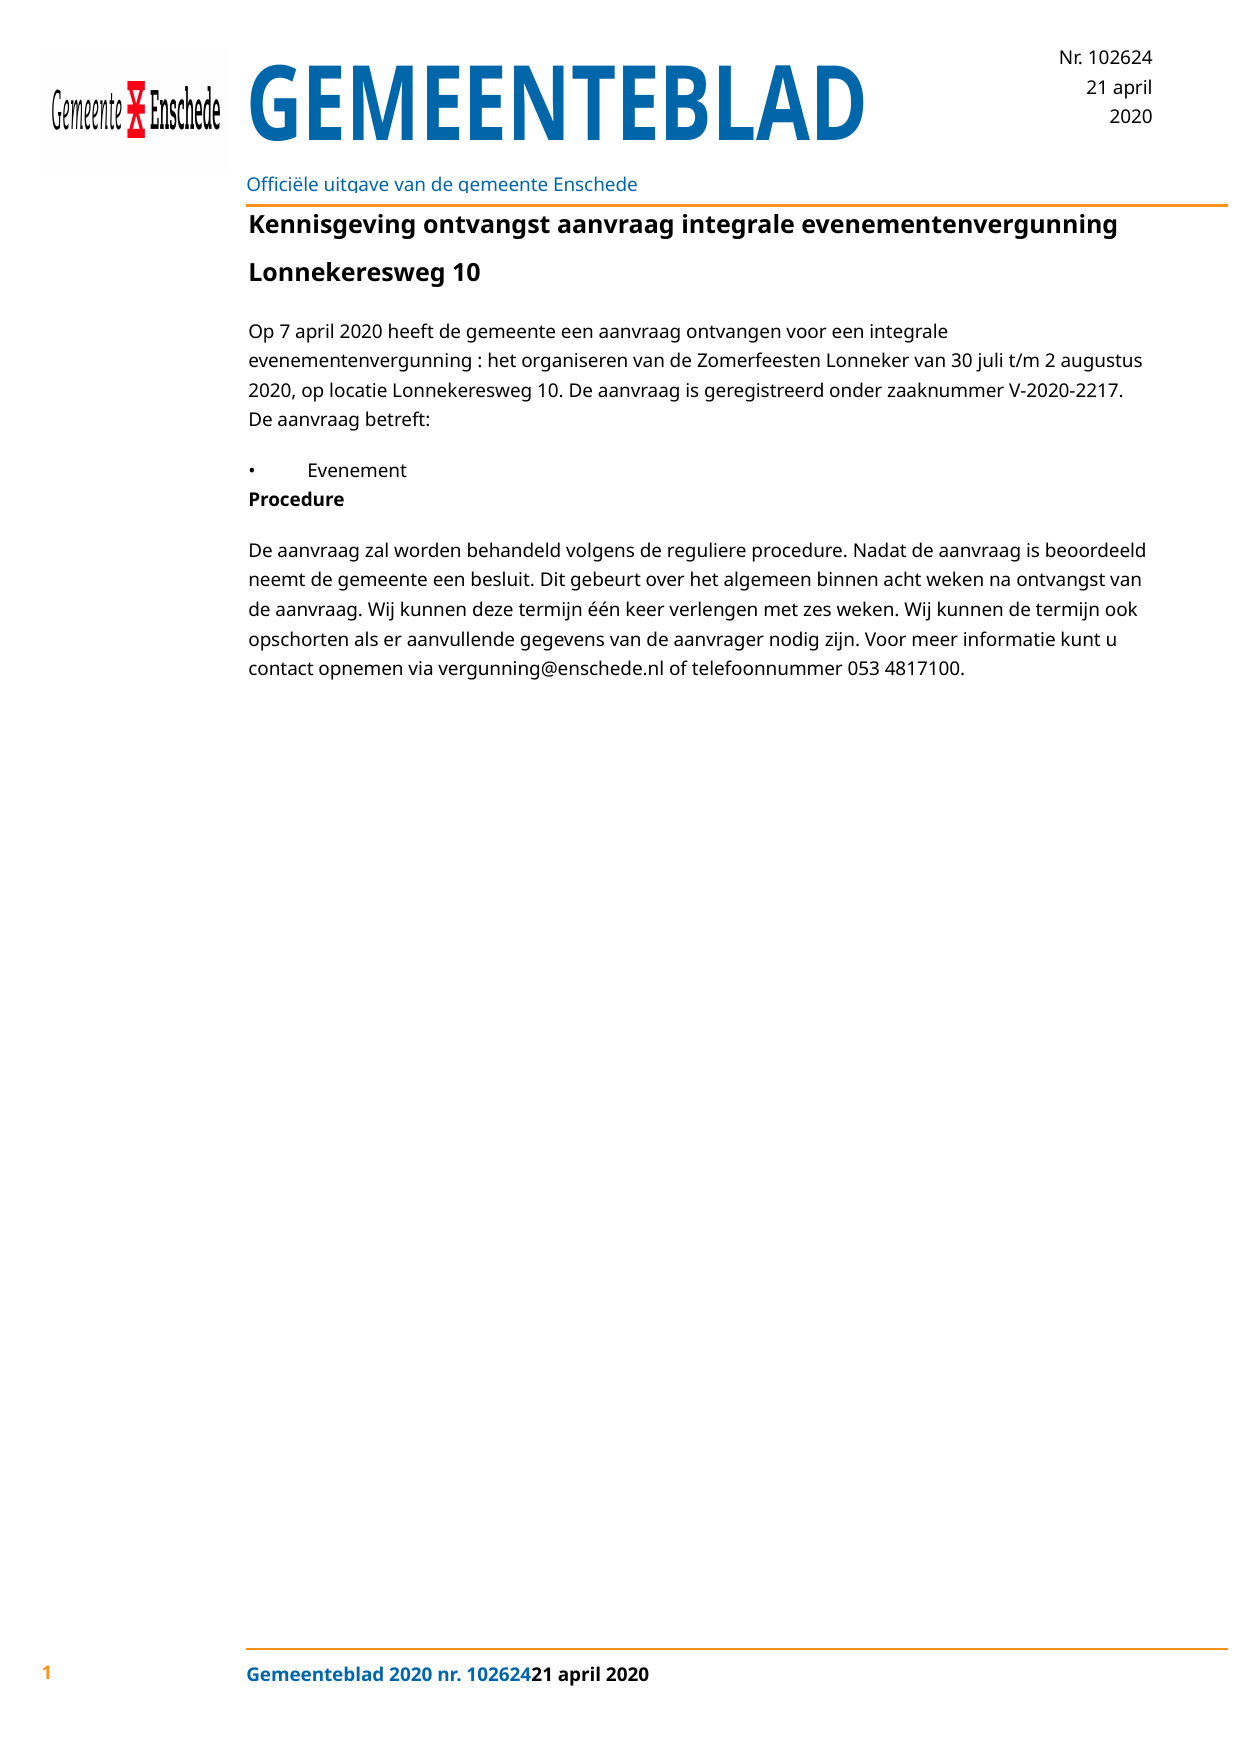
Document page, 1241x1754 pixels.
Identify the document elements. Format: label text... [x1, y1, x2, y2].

text De aanvraag zal worden behandeld volgens de reguliere procedure. Nadat de aanvraag is beoordeeld neemt de gemeente een besluit. Dit gebeurt over het algemeen binnen acht weken na ontvangst van de aanvraag. Wij kunnen deze termijn één keer verlengen met zes weken. Wij kunnen de termijn ook opschorten als er aanvullende gegevens van de aanvrager nodig zijn. Voor meer informatie kunt u contact opnemen via vergunning@enschede.nl of telefoonnummer 053 4817100. [248, 537, 1152, 681]
list Evenement [248, 457, 1152, 483]
picture [41, 47, 231, 172]
text Procedure [248, 487, 1152, 512]
text Op 7 april 2020 heeft de gemeente een aanvraag ontvangen voor een integrale evenementenvergunning : het organiseren van de Zomerfeesten Lonneker van 30 juli t/m 2 augustus 2020, op locatie Lonnekeresweg 10. De aanvraag is geregistreerd onder zaaknummer V-2020-2217. De aanvraag betreft: [248, 318, 1152, 432]
text Kennisgeving ontvangst aanvraag integrale evenementenvergunning Lonnekeresweg 10 [248, 207, 1152, 288]
